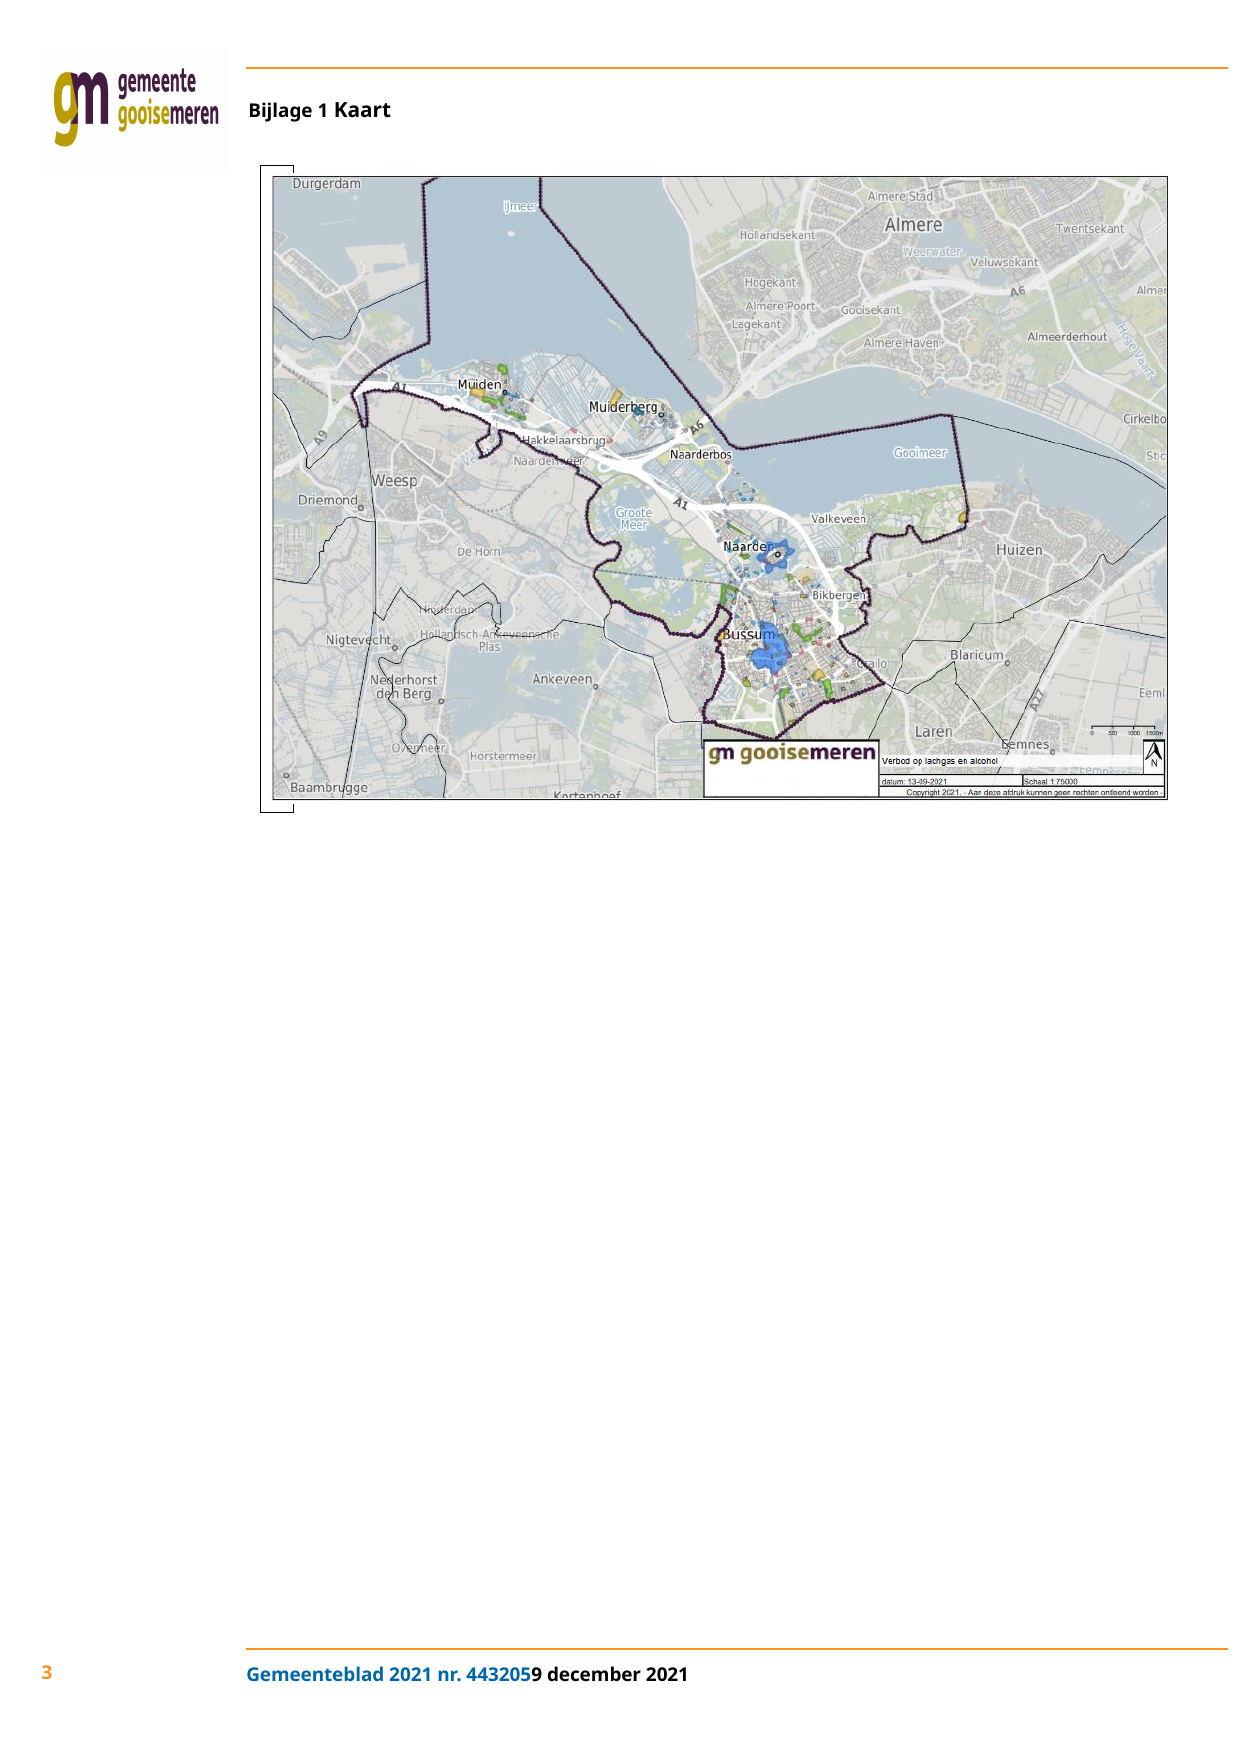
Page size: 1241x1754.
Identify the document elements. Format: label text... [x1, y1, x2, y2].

picture [268, 173, 1173, 804]
picture [41, 47, 231, 172]
text Bijlage 1 Kaart [248, 95, 1152, 123]
